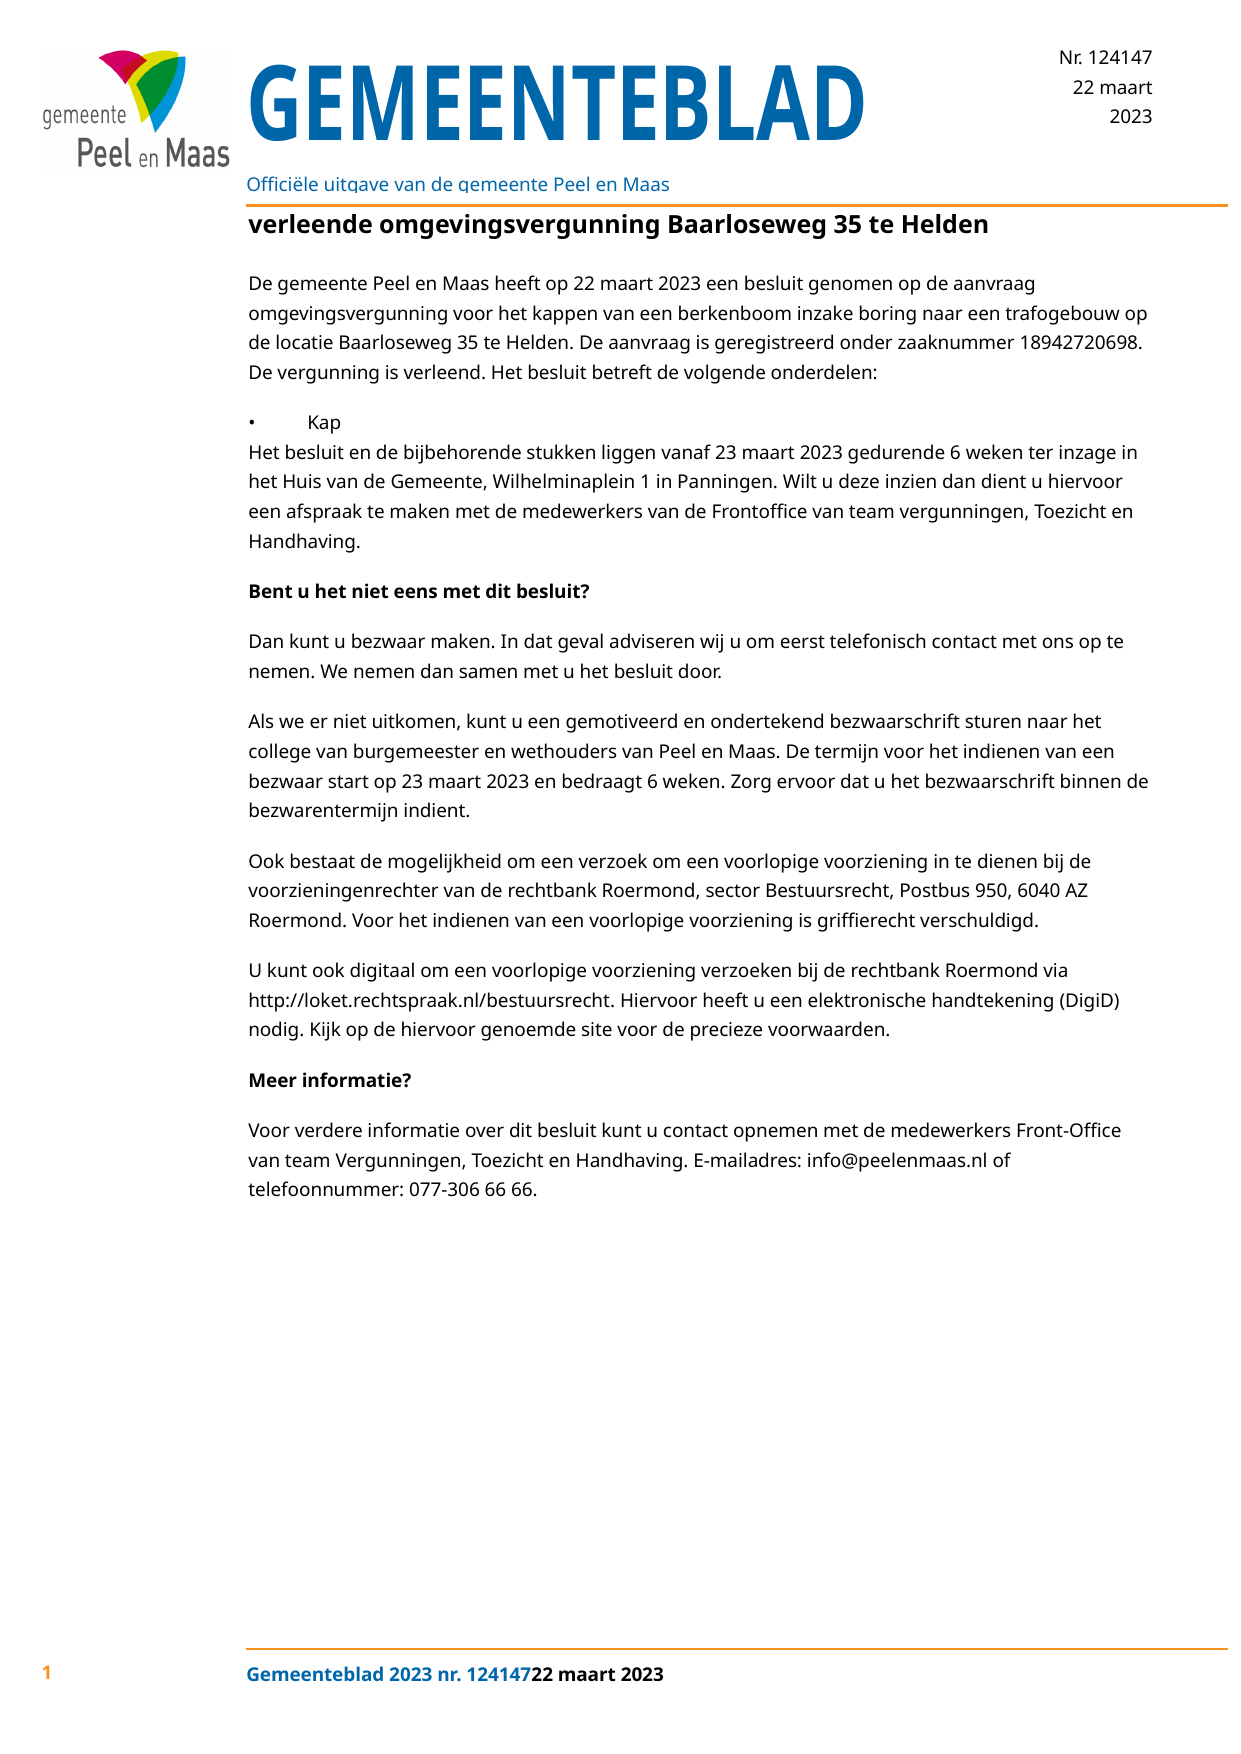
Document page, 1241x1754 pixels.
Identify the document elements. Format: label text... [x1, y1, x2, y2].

text Ook bestaat de mogelijkheid om een verzoek om een voorlopige voorziening in te dienen bij de voorzieningenrechter van de rechtbank Roermond, sector Bestuursrecht, Postbus 950, 6040 AZ Roermond. Voor het indienen van een voorlopige voorziening is griffierecht verschuldigd. [248, 848, 1152, 933]
text De gemeente Peel en Maas heeft op 22 maart 2023 een besluit genomen op de aanvraag omgevingsvergunning voor het kappen van een berkenboom inzake boring naar een trafogebouw op de locatie Baarloseweg 35 te Helden. De aanvraag is geregistreerd onder zaaknummer 18942720698. De vergunning is verleend. Het besluit betreft de volgende onderdelen: [248, 270, 1152, 385]
text Het besluit en de bijbehorende stukken liggen vanaf 23 maart 2023 gedurende 6 weken ter inzage in het Huis van de Gemeente, Wilhelminaplein 1 in Panningen. Wilt u deze inzien dan dient u hiervoor een afspraak te maken met de medewerkers van de Frontoffice van team vergunningen, Toezicht en Handhaving. [248, 439, 1152, 553]
text Meer informatie? [248, 1067, 1152, 1093]
text Bent u het niet eens met dit besluit? [248, 578, 1152, 604]
list Kap [248, 409, 1152, 435]
text Voor verdere informatie over dit besluit kunt u contact opnemen met de medewerkers Front-Office van team Vergunningen, Toezicht en Handhaving. E-mailadres: info@peelenmaas.nl of telefoonnummer: 077-306 66 66. [248, 1117, 1152, 1202]
picture [41, 47, 231, 172]
text U kunt ook digitaal om een voorlopige voorziening verzoeken bij de rechtbank Roermond via http://loket.rechtspraak.nl/bestuursrecht. Hiervoor heeft u een elektronische handtekening (DigiD) nodig. Kijk op de hiervoor genoemde site voor de precieze voorwaarden. [248, 957, 1152, 1042]
text Als we er niet uitkomen, kunt u een gemotiveerd en ondertekend bezwaarschrift sturen naar het college van burgemeester en wethouders van Peel en Maas. De termijn voor het indienen van een bezwaar start op 23 maart 2023 en bedraagt 6 weken. Zorg ervoor dat u het bezwaarschrift binnen de bezwarentermijn indient. [248, 709, 1152, 823]
text Dan kunt u bezwaar maken. In dat geval adviseren wij u om eerst telefonisch contact met ons op te nemen. We nemen dan samen met u het besluit door. [248, 629, 1152, 684]
text verleende omgevingsvergunning Baarloseweg 35 te Helden [248, 207, 1152, 241]
